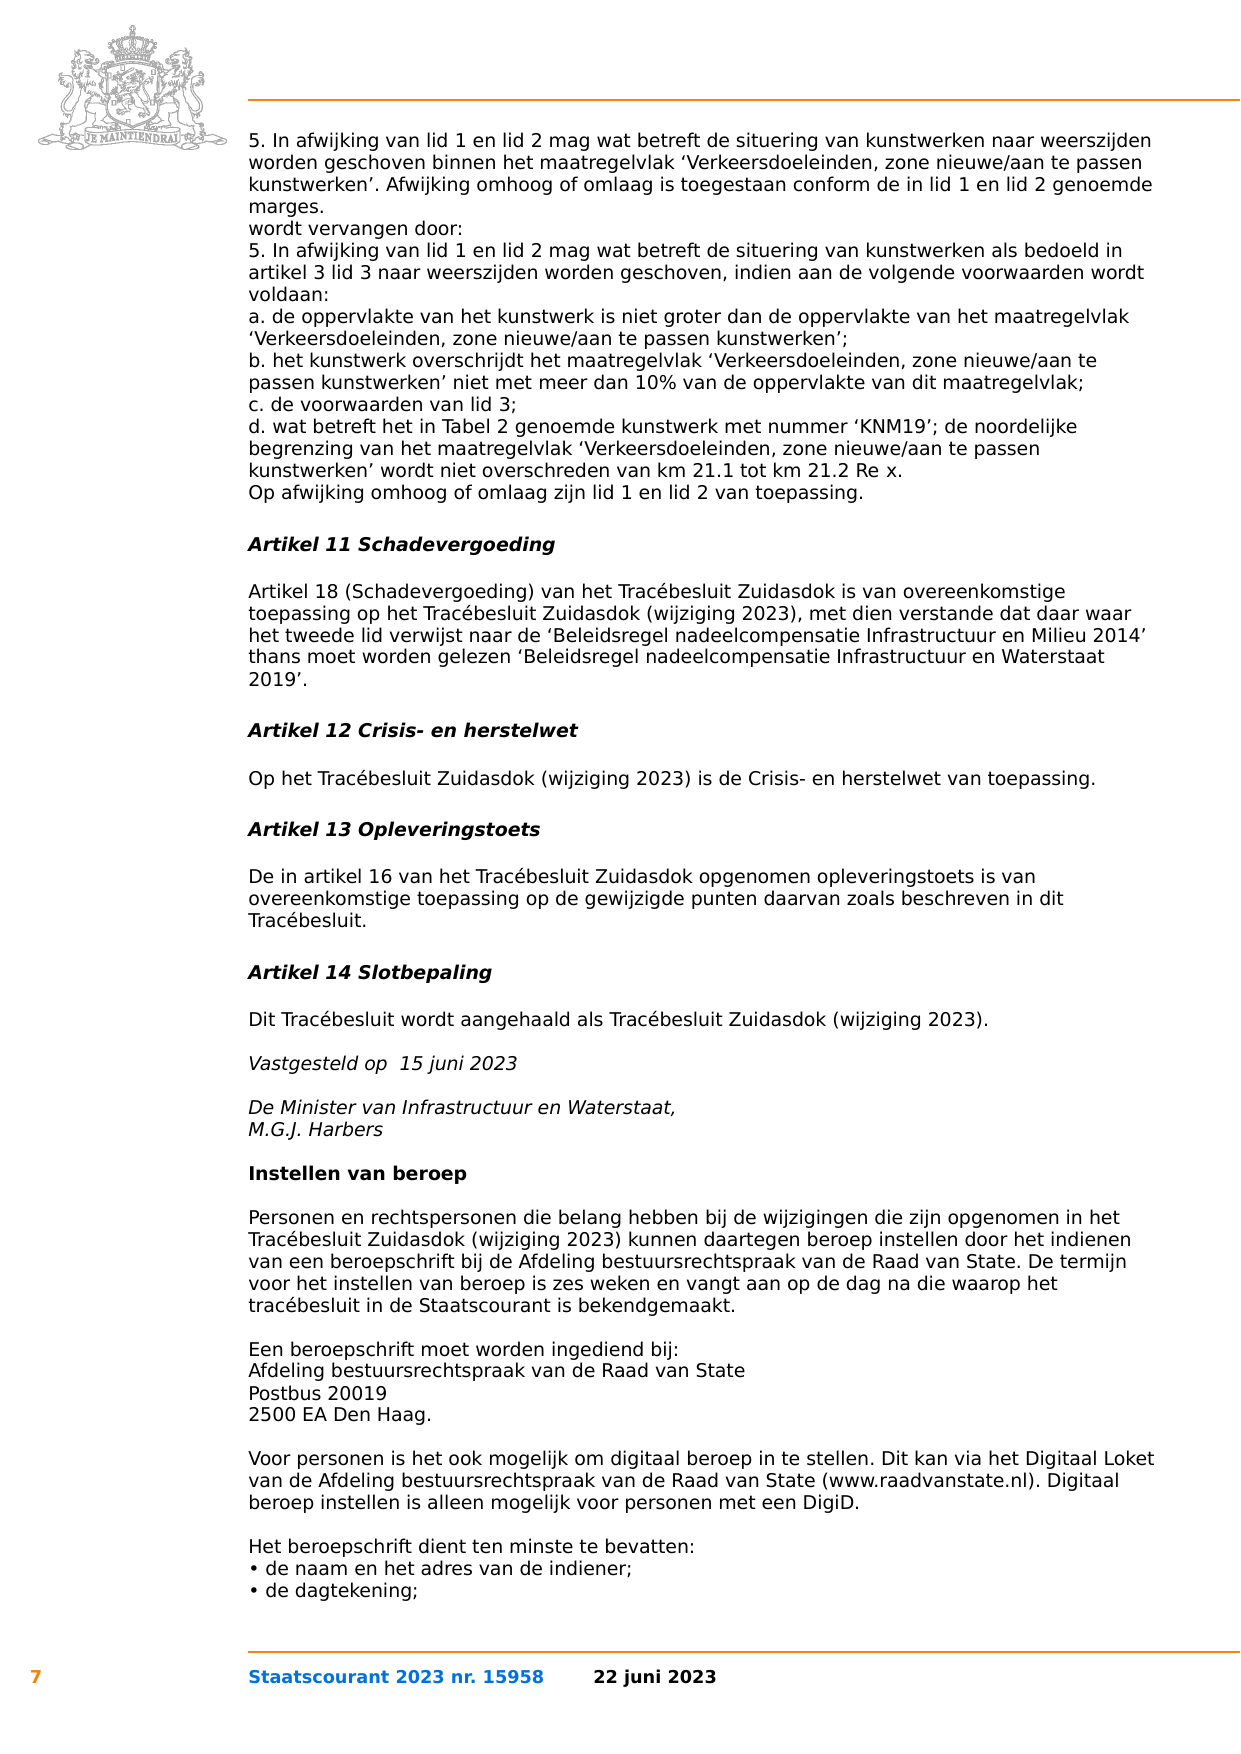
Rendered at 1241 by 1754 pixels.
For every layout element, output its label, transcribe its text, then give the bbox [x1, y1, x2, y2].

text De in artikel 16 van het Tracébesluit Zuidasdok opgenomen opleveringstoets is van overeenkomstige toepassing op de gewijzigde punten daarvan zoals beschreven in dit Tracébesluit. [248, 866, 1163, 932]
text • de naam en het adres van de indiener; [248, 1558, 1163, 1580]
subtitle Artikel 14 Slotbepaling [248, 962, 1163, 984]
text Afdeling bestuursrechtspraak van de Raad van State [248, 1360, 1163, 1382]
subtitle Artikel 11 Schadevergoeding [248, 533, 1163, 556]
text Personen en rechtspersonen die belang hebben bij de wijzigingen die zijn opgenomen in het Tracébesluit Zuidasdok (wijziging 2023) kunnen daartegen beroep instellen door het indienen van een beroepschrift bij de Afdeling bestuursrechtspraak van de Raad van State. De termijn voor het instellen van beroep is zes weken en vangt aan op de dag na die waarop het tracébesluit in de Staatscourant is bekendgemaakt. [248, 1207, 1163, 1317]
text Instellen van beroep [248, 1163, 1163, 1185]
text Postbus 20019 [248, 1382, 1163, 1404]
text Vastgesteld op 15 juni 2023 [248, 1053, 1163, 1075]
text 5. In afwijking van lid 1 en lid 2 mag wat betreft de situering van kunstwerken naar weerszijden worden geschoven binnen het maatregelvlak ‘Verkeersdoeleinden, zone nieuwe/aan te passen kunstwerken’. Afwijking omhoog of omlaag is toegestaan conform de in lid 1 en lid 2 genoemde marges. [248, 130, 1163, 218]
text Op afwijking omhoog of omlaag zijn lid 1 en lid 2 van toepassing. [248, 482, 1163, 503]
text • de dagtekening; [248, 1580, 1163, 1602]
text Dit Tracébesluit wordt aangehaald als Tracébesluit Zuidasdok (wijziging 2023). [248, 1009, 1163, 1031]
subtitle Artikel 12 Crisis- en herstelwet [248, 720, 1163, 742]
picture [38, 25, 227, 150]
text b. het kunstwerk overschrijdt het maatregelvlak ‘Verkeersdoeleinden, zone nieuwe/aan te passen kunstwerken’ niet met meer dan 10% van de oppervlakte van dit maatregelvlak; [248, 350, 1163, 394]
text Op het Tracébesluit Zuidasdok (wijziging 2023) is de Crisis- en herstelwet van toepassing. [248, 767, 1163, 789]
text a. de oppervlakte van het kunstwerk is niet groter dan de oppervlakte van het maatregelvlak ‘Verkeersdoeleinden, zone nieuwe/aan te passen kunstwerken’; [248, 306, 1163, 350]
text Voor personen is het ook mogelijk om digitaal beroep in te stellen. Dit kan via het Digitaal Loket van de Afdeling bestuursrechtspraak van de Raad van State (www.raadvanstate.nl). Digitaal beroep instellen is alleen mogelijk voor personen met een DigiD. [248, 1448, 1163, 1514]
text wordt vervangen door: [248, 218, 1163, 240]
text Artikel 18 (Schadevergoeding) van het Tracébesluit Zuidasdok is van overeenkomstige toepassing op het Tracébesluit Zuidasdok (wijziging 2023), met dien verstande dat daar waar het tweede lid verwijst naar de ‘Beleidsregel nadeelcompensatie Infrastructuur en Milieu 2014’ thans moet worden gelezen ‘Beleidsregel nadeelcompensatie Infrastructuur en Waterstaat 2019’. [248, 581, 1163, 690]
text c. de voorwaarden van lid 3; [248, 394, 1163, 416]
text 5. In afwijking van lid 1 en lid 2 mag wat betreft de situering van kunstwerken als bedoeld in artikel 3 lid 3 naar weerszijden worden geschoven, indien aan de volgende voorwaarden wordt voldaan: [248, 240, 1163, 306]
text 2500 EA Den Haag. [248, 1404, 1163, 1426]
text De Minister van Infrastructuur en Waterstaat, M.G.J. Harbers [248, 1097, 1163, 1141]
subtitle Artikel 13 Opleveringstoets [248, 819, 1163, 841]
text Het beroepschrift dient ten minste te bevatten: [248, 1536, 1163, 1558]
text d. wat betreft het in Tabel 2 genoemde kunstwerk met nummer ‘KNM19’; de noordelijke begrenzing van het maatregelvlak ‘Verkeersdoeleinden, zone nieuwe/aan te passen kunstwerken’ wordt niet overschreden van km 21.1 tot km 21.2 Re x. [248, 416, 1163, 482]
text Een beroepschrift moet worden ingediend bij: [248, 1338, 1163, 1360]
